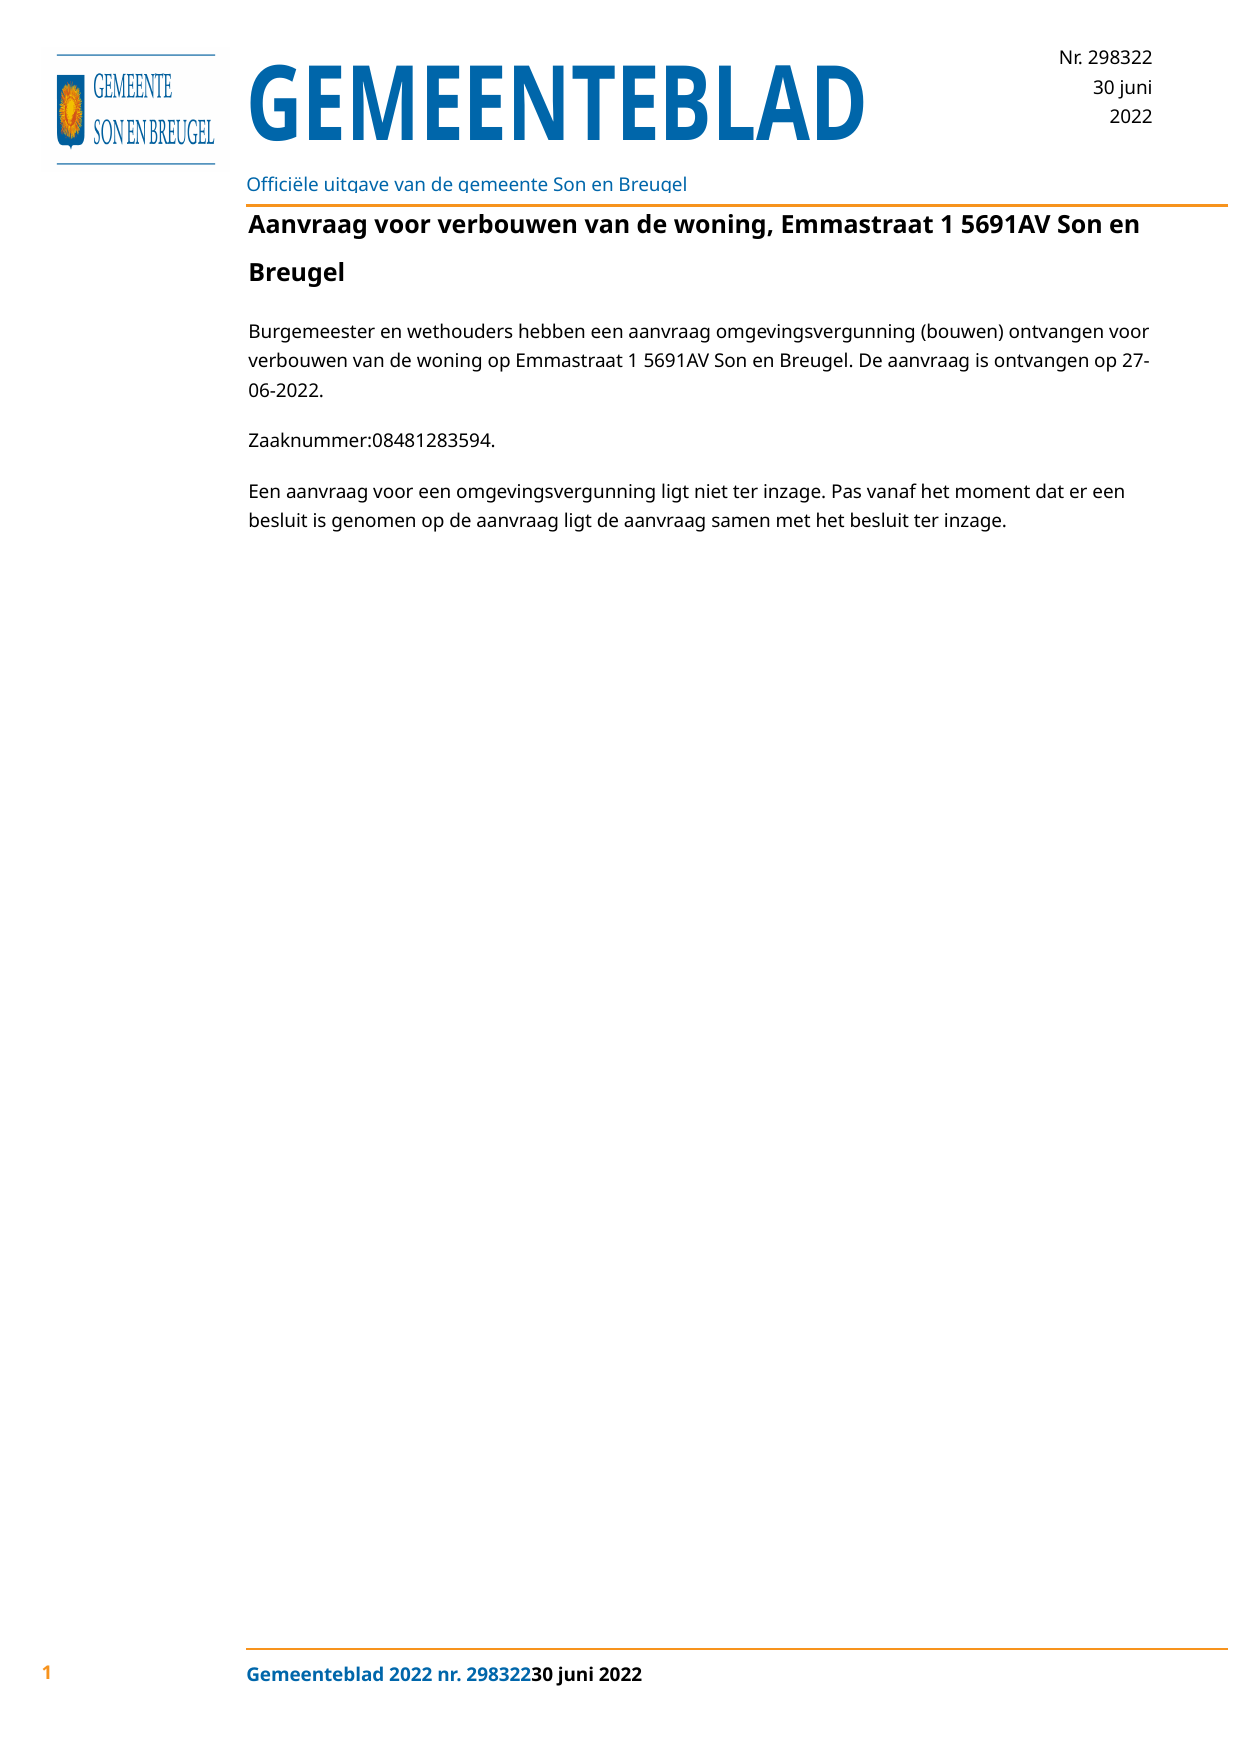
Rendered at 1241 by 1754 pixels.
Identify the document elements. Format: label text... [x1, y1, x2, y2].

text Burgemeester en wethouders hebben een aanvraag omgevingsvergunning (bouwen) ontvangen voor verbouwen van de woning op Emmastraat 1 5691AV Son en Breugel. De aanvraag is ontvangen op 27-06-2022. [248, 318, 1152, 403]
text Zaaknummer:08481283594. [248, 427, 1152, 453]
picture [41, 47, 231, 172]
text Aanvraag voor verbouwen van de woning, Emmastraat 1 5691AV Son en Breugel [248, 207, 1152, 288]
text Een aanvraag voor een omgevingsvergunning ligt niet ter inzage. Pas vanaf het moment dat er een besluit is genomen op de aanvraag ligt de aanvraag samen met het besluit ter inzage. [248, 478, 1152, 533]
